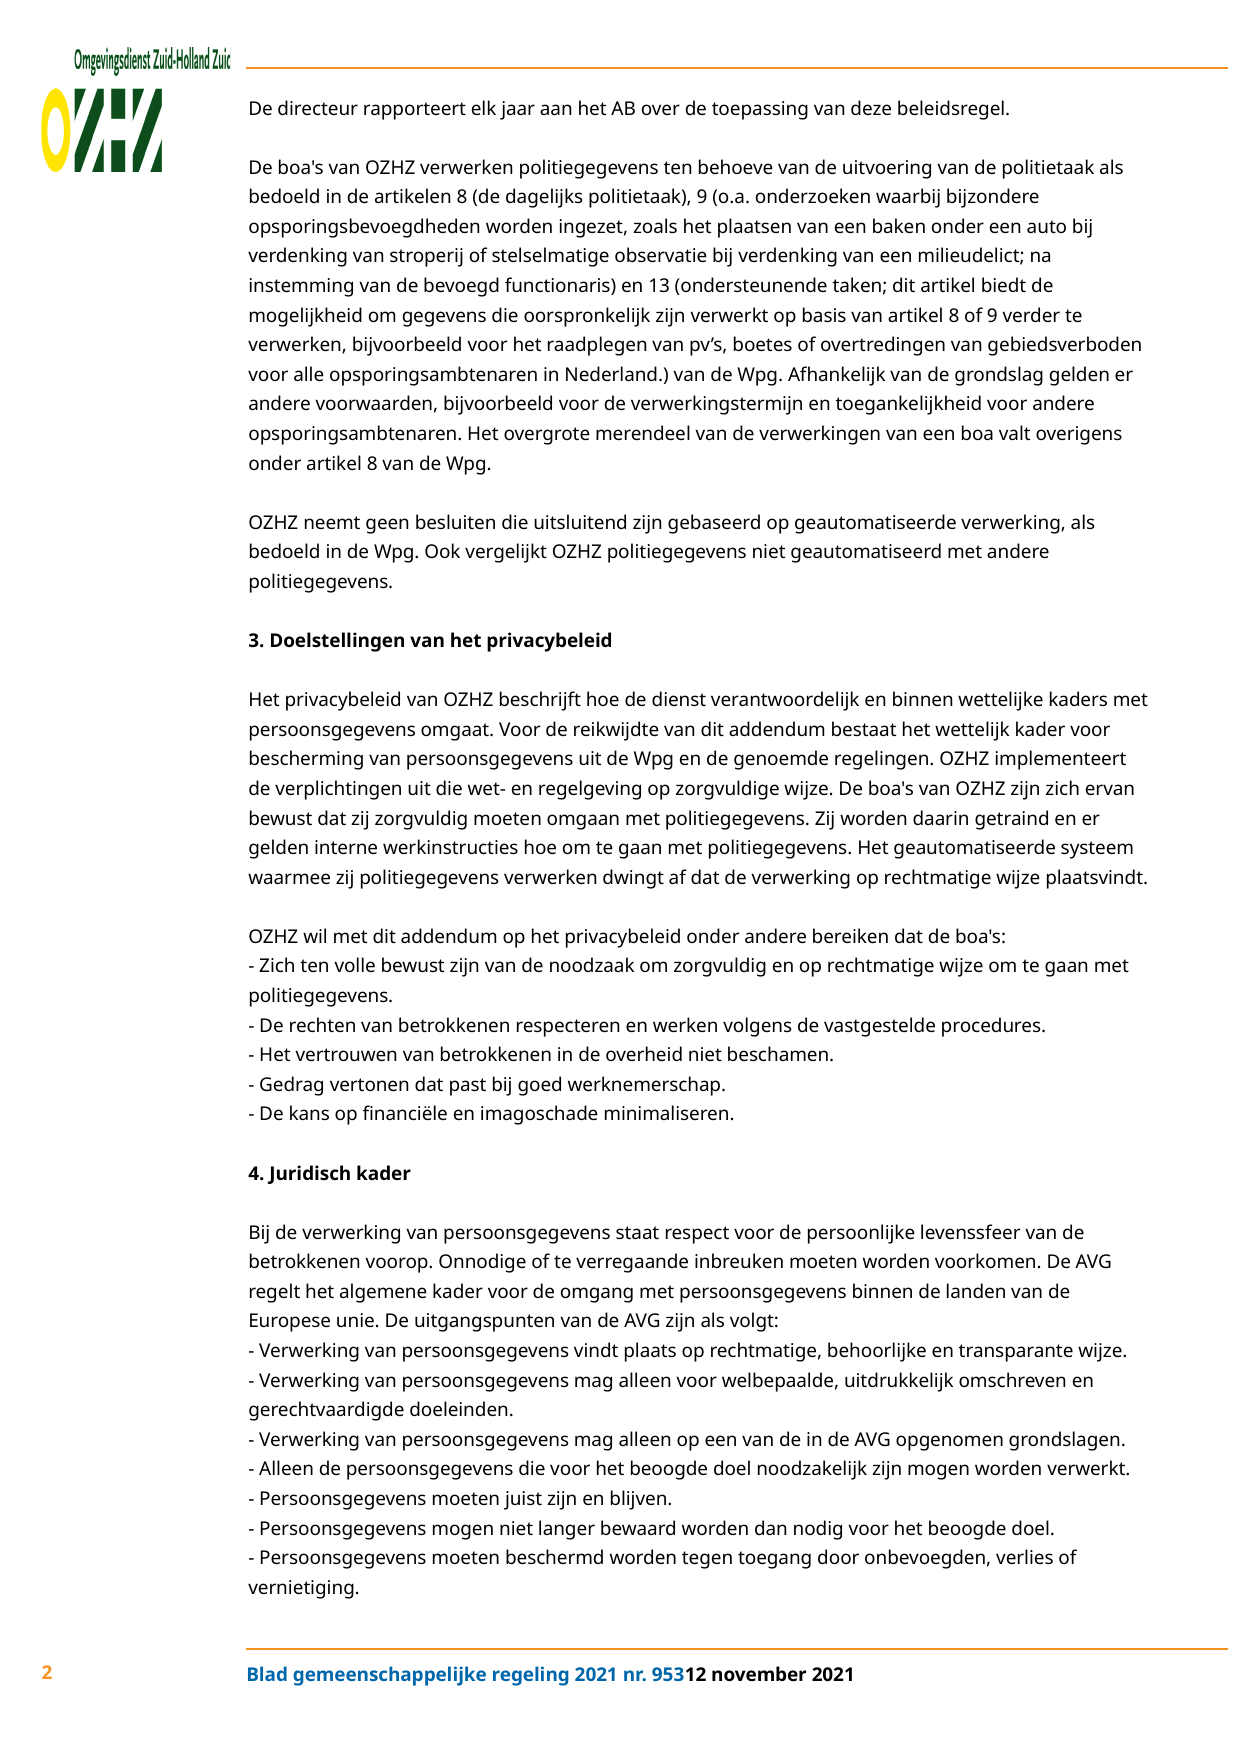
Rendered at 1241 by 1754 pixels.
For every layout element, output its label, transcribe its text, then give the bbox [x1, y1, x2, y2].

text - Alleen de persoonsgegevens die voor het beoogde doel noodzakelijk zijn mogen worden verwerkt. [248, 1456, 1152, 1481]
text - Persoonsgegevens moeten beschermd worden tegen toegang door onbevoegden, verlies of vernietiging. [248, 1544, 1152, 1600]
text OZHZ neemt geen besluiten die uitsluitend zijn gebaseerd op geautomatiseerde verwerking, als bedoeld in de Wpg. Ook vergelijkt OZHZ politiegegevens niet geautomatiseerd met andere politiegegevens. [248, 509, 1152, 594]
text De boa's van OZHZ verwerken politiegegevens ten behoeve van de uitvoering van de politietaak als bedoeld in de artikelen 8 (de dagelijks politietaak), 9 (o.a. onderzoeken waarbij bijzondere opsporingsbevoegdheden worden ingezet, zoals het plaatsen van een baken onder een auto bij verdenking van stroperij of stelselmatige observatie bij verdenking van een milieudelict; na instemming van de bevoegd functionaris) en 13 (ondersteunende taken; dit artikel biedt de mogelijkheid om gegevens die oorspronkelijk zijn verwerkt op basis van artikel 8 of 9 verder te verwerken, bijvoorbeeld voor het raadplegen van pv’s, boetes of overtredingen van gebiedsverboden voor alle opsporingsambtenaren in Nederland.) van de Wpg. Afhankelijk van de grondslag gelden er andere voorwaarden, bijvoorbeeld voor de verwerkingstermijn en toegankelijkheid voor andere opsporingsambtenaren. Het overgrote merendeel van de verwerkingen van een boa valt overigens onder artikel 8 van de Wpg. [248, 154, 1152, 476]
text 3. Doelstellingen van het privacybeleid [248, 627, 1152, 653]
picture [41, 47, 231, 172]
text - Verwerking van persoonsgegevens mag alleen op een van de in de AVG opgenomen grondslagen. [248, 1426, 1152, 1452]
text Bij de verwerking van persoonsgegevens staat respect voor de persoonlijke levenssfeer van de betrokkenen voorop. Onnodige of te verregaande inbreuken moeten worden voorkomen. De AVG regelt het algemene kader voor de omgang met persoonsgegevens binnen de landen van de Europese unie. De uitgangspunten van de AVG zijn als volgt: [248, 1219, 1152, 1333]
text De directeur rapporteert elk jaar aan het AB over de toepassing van deze beleidsregel. [248, 95, 1152, 121]
text Het privacybeleid van OZHZ beschrijft hoe de dienst verantwoordelijk en binnen wettelijke kaders met persoonsgegevens omgaat. Voor de reikwijdte van dit addendum bestaat het wettelijk kader voor bescherming van persoonsgegevens uit de Wpg en de genoemde regelingen. OZHZ implementeert de verplichtingen uit die wet- en regelgeving op zorgvuldige wijze. De boa's van OZHZ zijn zich ervan bewust dat zij zorgvuldig moeten omgaan met politiegegevens. Zij worden daarin getraind en er gelden interne werkinstructies hoe om te gaan met politiegegevens. Het geautomatiseerde systeem waarmee zij politiegegevens verwerken dwingt af dat de verwerking op rechtmatige wijze plaatsvindt. [248, 686, 1152, 890]
text - De kans op financiële en imagoschade minimaliseren. [248, 1101, 1152, 1126]
text - Het vertrouwen van betrokkenen in de overheid niet beschamen. [248, 1041, 1152, 1067]
text - Zich ten volle bewust zijn van de noodzaak om zorgvuldig en op rechtmatige wijze om te gaan met politiegegevens. [248, 953, 1152, 1008]
text - Persoonsgegevens moeten juist zijn en blijven. [248, 1485, 1152, 1511]
text - Gedrag vertonen dat past bij goed werknemerschap. [248, 1071, 1152, 1097]
text - Verwerking van persoonsgegevens mag alleen voor welbepaalde, uitdrukkelijk omschreven en gerechtvaardigde doeleinden. [248, 1367, 1152, 1422]
text - Verwerking van persoonsgegevens vindt plaats op rechtmatige, behoorlijke en transparante wijze. [248, 1337, 1152, 1363]
text 4. Juridisch kader [248, 1160, 1152, 1186]
text OZHZ wil met dit addendum op het privacybeleid onder andere bereiken dat de boa's: [248, 923, 1152, 949]
text - Persoonsgegevens mogen niet langer bewaard worden dan nodig voor het beoogde doel. [248, 1515, 1152, 1541]
text - De rechten van betrokkenen respecteren en werken volgens de vastgestelde procedures. [248, 1012, 1152, 1038]
